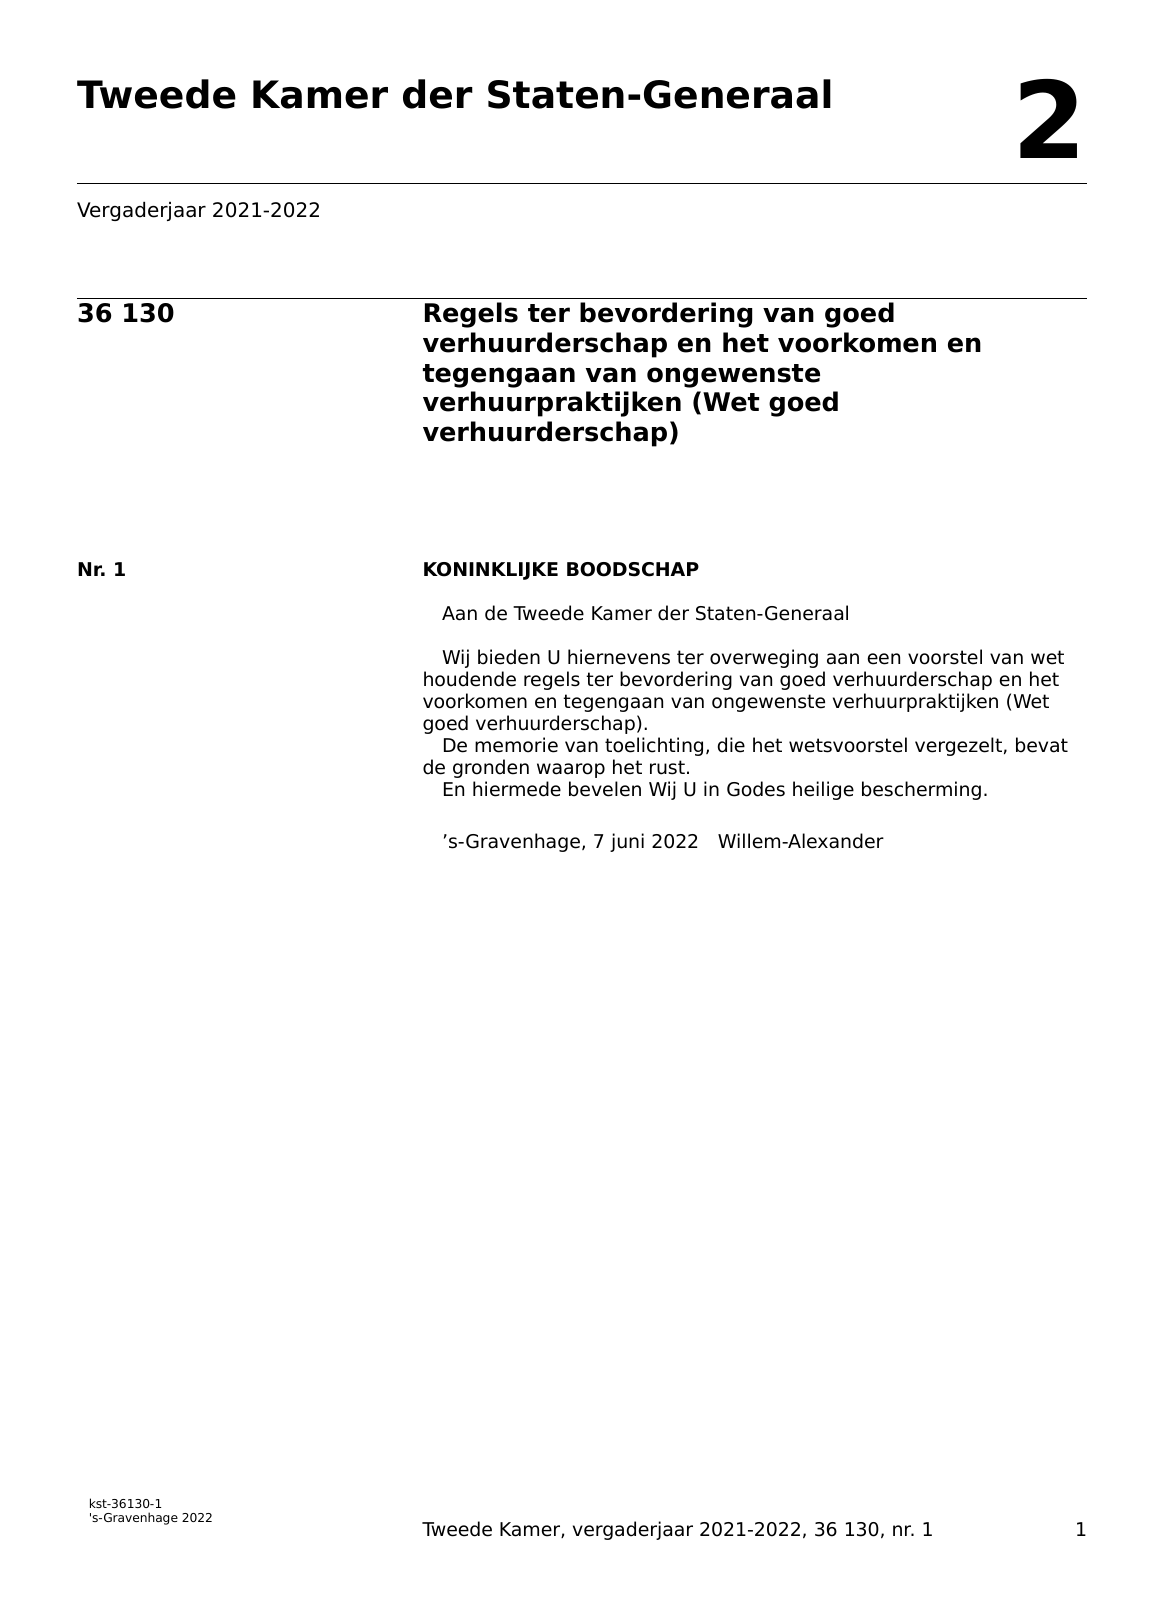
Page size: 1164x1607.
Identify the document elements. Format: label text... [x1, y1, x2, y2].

text De memorie van toelichting, die het wetsvoorstel vergezelt, bevat de gronden waarop het rust. [422, 735, 1087, 779]
text Wij bieden U hiernevens ter overweging aan een voorstel van wet houdende regels ter bevordering van goed verhuurderschap en het voorkomen en tegengaan van ongewenste verhuurpraktijken (Wet goed verhuurderschap). [422, 647, 1087, 735]
table_header 2 [886, 59, 1087, 183]
text En hiermede bevelen Wij U in Godes heilige bescherming. [422, 779, 1087, 801]
text kst-36130-1 [88, 1497, 323, 1511]
table_header Tweede Kamer der Staten-Generaal [77, 59, 886, 183]
table_cell Vergaderjaar 2021-2022 [77, 184, 1087, 298]
text Aan de Tweede Kamer der Staten-Generaal [422, 603, 1087, 624]
text ’s-Gravenhage, 7 juni 2022 Willem-Alexander [422, 831, 1087, 853]
subtitle 36 130 Regels ter bevordering van goed verhuurderschap en het voorkomen en tegengaan van ongewenste verhuurpraktijken (Wet goed verhuurderschap) [77, 299, 1087, 447]
text 's-Gravenhage 2022 [88, 1511, 323, 1525]
subtitle Nr. 1 KONINKLIJKE BOODSCHAP [77, 558, 1087, 580]
